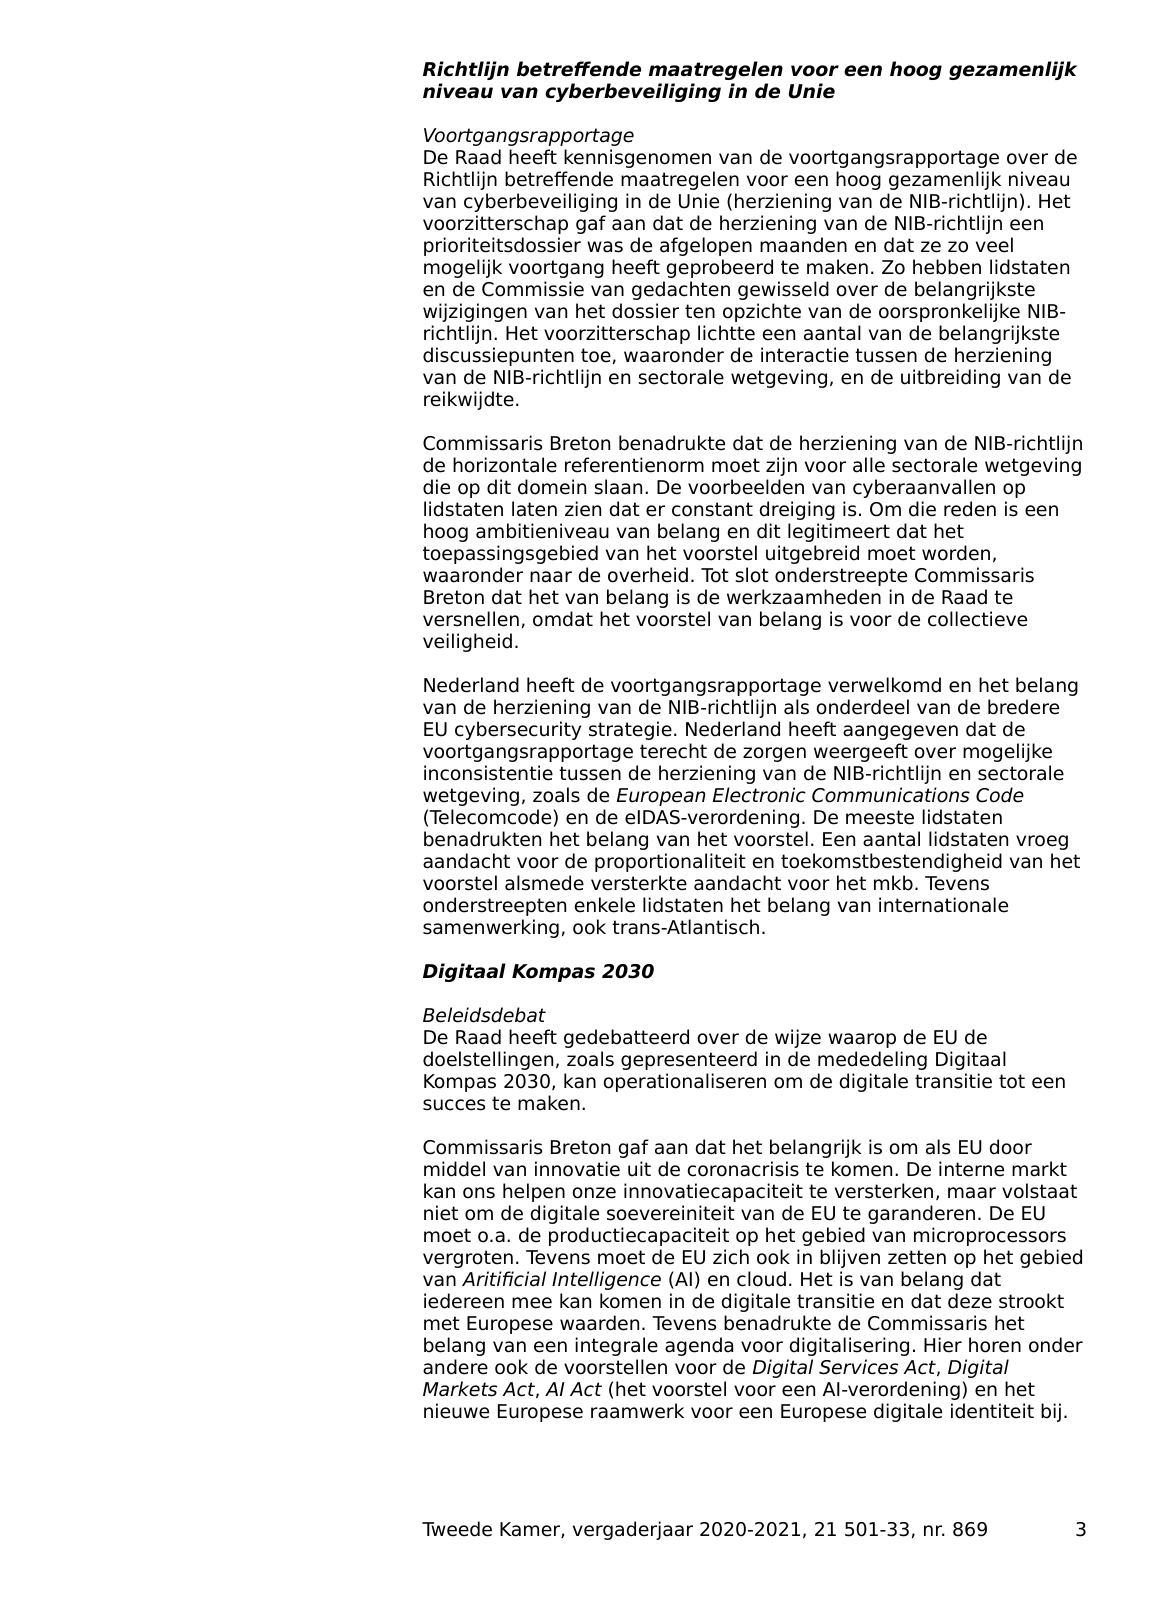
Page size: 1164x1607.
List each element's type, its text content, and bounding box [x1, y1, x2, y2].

text Commissaris Breton benadrukte dat de herziening van de NIB-richtlijn de horizontale referentienorm moet zijn voor alle sectorale wetgeving die op dit domein slaan. De voorbeelden van cyberaanvallen op lidstaten laten zien dat er constant dreiging is. Om die reden is een hoog ambitieniveau van belang en dit legitimeert dat het toepassingsgebied van het voorstel uitgebreid moet worden, waaronder naar de overheid. Tot slot onderstreepte Commissaris Breton dat het van belang is de werkzaamheden in de Raad te versnellen, omdat het voorstel van belang is voor de collectieve veiligheid. [422, 433, 1087, 653]
text Nederland heeft de voortgangsrapportage verwelkomd en het belang van de herziening van de NIB-richtlijn als onderdeel van de bredere EU cybersecurity strategie. Nederland heeft aangegeven dat de voortgangsrapportage terecht de zorgen weergeeft over mogelijke inconsistentie tussen de herziening van de NIB-richtlijn en sectorale wetgeving, zoals de European Electronic Communications Code (Telecomcode) en de eIDAS-verordening. De meeste lidstaten benadrukten het belang van het voorstel. Een aantal lidstaten vroeg aandacht voor de proportionaliteit en toekomstbestendigheid van het voorstel alsmede versterkte aandacht voor het mkb. Tevens onderstreepten enkele lidstaten het belang van internationale samenwerking, ook trans-Atlantisch. [422, 675, 1087, 939]
text De Raad heeft kennisgenomen van de voortgangsrapportage over de Richtlijn betreffende maatregelen voor een hoog gezamenlijk niveau van cyberbeveiliging in de Unie (herziening van de NIB-richtlijn). Het voorzitterschap gaf aan dat de herziening van de NIB-richtlijn een prioriteitsdossier was de afgelopen maanden en dat ze zo veel mogelijk voortgang heeft geprobeerd te maken. Zo hebben lidstaten en de Commissie van gedachten gewisseld over de belangrijkste wijzigingen van het dossier ten opzichte van de oorspronkelijke NIB-richtlijn. Het voorzitterschap lichtte een aantal van de belangrijkste discussiepunten toe, waaronder de interactie tussen de herziening van de NIB-richtlijn en sectorale wetgeving, en de uitbreiding van de reikwijdte. [422, 147, 1087, 411]
text Beleidsdebat [422, 1005, 1087, 1027]
subtitle Digitaal Kompas 2030 [422, 961, 1087, 983]
text De Raad heeft gedebatteerd over de wijze waarop de EU de doelstellingen, zoals gepresenteerd in de mededeling Digitaal Kompas 2030, kan operationaliseren om de digitale transitie tot een succes te maken. [422, 1027, 1087, 1115]
subtitle Richtlijn betreffende maatregelen voor een hoog gezamenlijk niveau van cyberbeveiliging in de Unie [422, 59, 1087, 103]
text Voortgangsrapportage [422, 125, 1087, 147]
text Commissaris Breton gaf aan dat het belangrijk is om als EU door middel van innovatie uit de coronacrisis te komen. De interne markt kan ons helpen onze innovatiecapaciteit te versterken, maar volstaat niet om de digitale soevereiniteit van de EU te garanderen. De EU moet o.a. de productiecapaciteit op het gebied van microprocessors vergroten. Tevens moet de EU zich ook in blijven zetten op het gebied van Aritificial Intelligence (AI) en cloud. Het is van belang dat iedereen mee kan komen in de digitale transitie en dat deze strookt met Europese waarden. Tevens benadrukte de Commissaris het belang van een integrale agenda voor digitalisering. Hier horen onder andere ook de voorstellen voor de Digital Services Act, Digital Markets Act, AI Act (het voorstel voor een AI-verordening) en het nieuwe Europese raamwerk voor een Europese digitale identiteit bij. [422, 1137, 1087, 1423]
